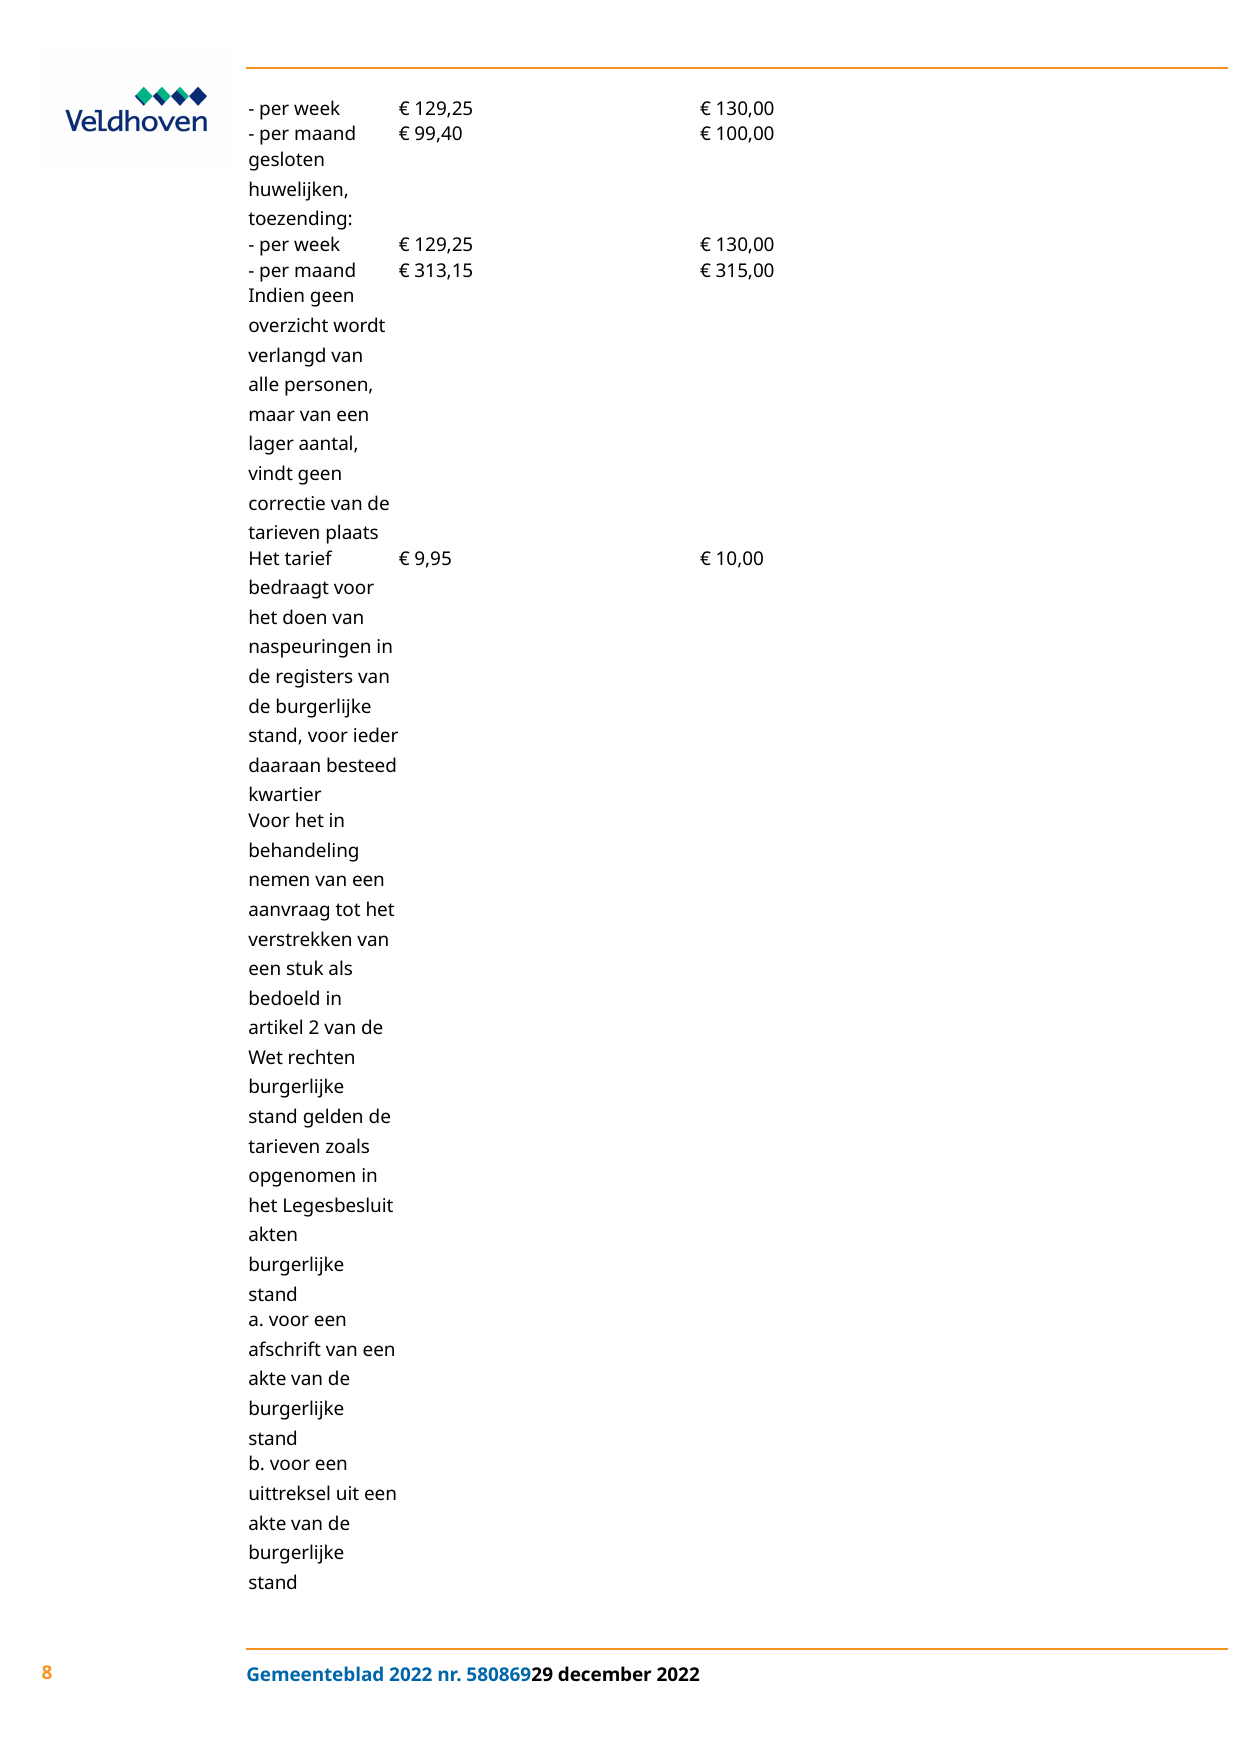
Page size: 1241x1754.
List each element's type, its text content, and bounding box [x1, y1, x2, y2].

table_cell € 9,95 [399, 545, 700, 807]
table_cell [700, 1451, 1001, 1594]
table_cell [1001, 257, 1152, 283]
table_cell € 129,25 [399, 231, 700, 257]
table_cell [399, 1451, 700, 1594]
table_cell - per week [248, 95, 398, 121]
picture [41, 47, 231, 172]
table_cell [700, 146, 1001, 231]
table_cell gesloten huwelijken, toezending: [248, 146, 398, 231]
table_cell € 10,00 [700, 545, 1001, 807]
table_cell Indien geen overzicht wordt verlangd van alle personen, maar van een lager aantal, vindt geen correctie van de tarieven plaats [248, 283, 398, 545]
table_cell [1001, 231, 1152, 257]
table_cell [700, 283, 1001, 545]
table_cell [399, 1306, 700, 1451]
table_cell € 315,00 [700, 257, 1001, 283]
table_cell € 100,00 [700, 121, 1001, 146]
table_cell [1001, 1306, 1152, 1451]
table_cell € 129,25 [399, 95, 700, 121]
table_cell [1001, 283, 1152, 545]
table_cell [1001, 545, 1152, 807]
table_cell [1001, 121, 1152, 146]
table_cell [700, 808, 1001, 1306]
table_cell [1001, 1451, 1152, 1594]
table_cell b. voor een uittreksel uit een akte van de burgerlijke stand [248, 1451, 398, 1594]
table_cell - per maand [248, 121, 398, 146]
table_cell € 130,00 [700, 95, 1001, 121]
table_cell - per maand [248, 257, 398, 283]
table_cell Voor het in behandeling nemen van een aanvraag tot het verstrekken van een stuk als bedoeld in artikel 2 van de Wet rechten burgerlijke stand gelden de tarieven zoals opgenomen in het Legesbesluit akten burgerlijke stand [248, 808, 398, 1306]
table_cell a. voor een afschrift van een akte van de burgerlijke stand [248, 1306, 398, 1451]
table_cell [1001, 808, 1152, 1306]
table_cell € 313,15 [399, 257, 700, 283]
table_cell € 99,40 [399, 121, 700, 146]
table_cell [1001, 95, 1152, 121]
table_cell € 130,00 [700, 231, 1001, 257]
table_cell [399, 283, 700, 545]
table_cell Het tarief bedraagt voor het doen van naspeuringen in de registers van de burgerlijke stand, voor ieder daaraan besteed kwartier [248, 545, 398, 807]
table_cell [399, 146, 700, 231]
table_cell [1001, 146, 1152, 231]
table_cell [700, 1306, 1001, 1451]
table_cell - per week [248, 231, 398, 257]
table_cell [399, 808, 700, 1306]
